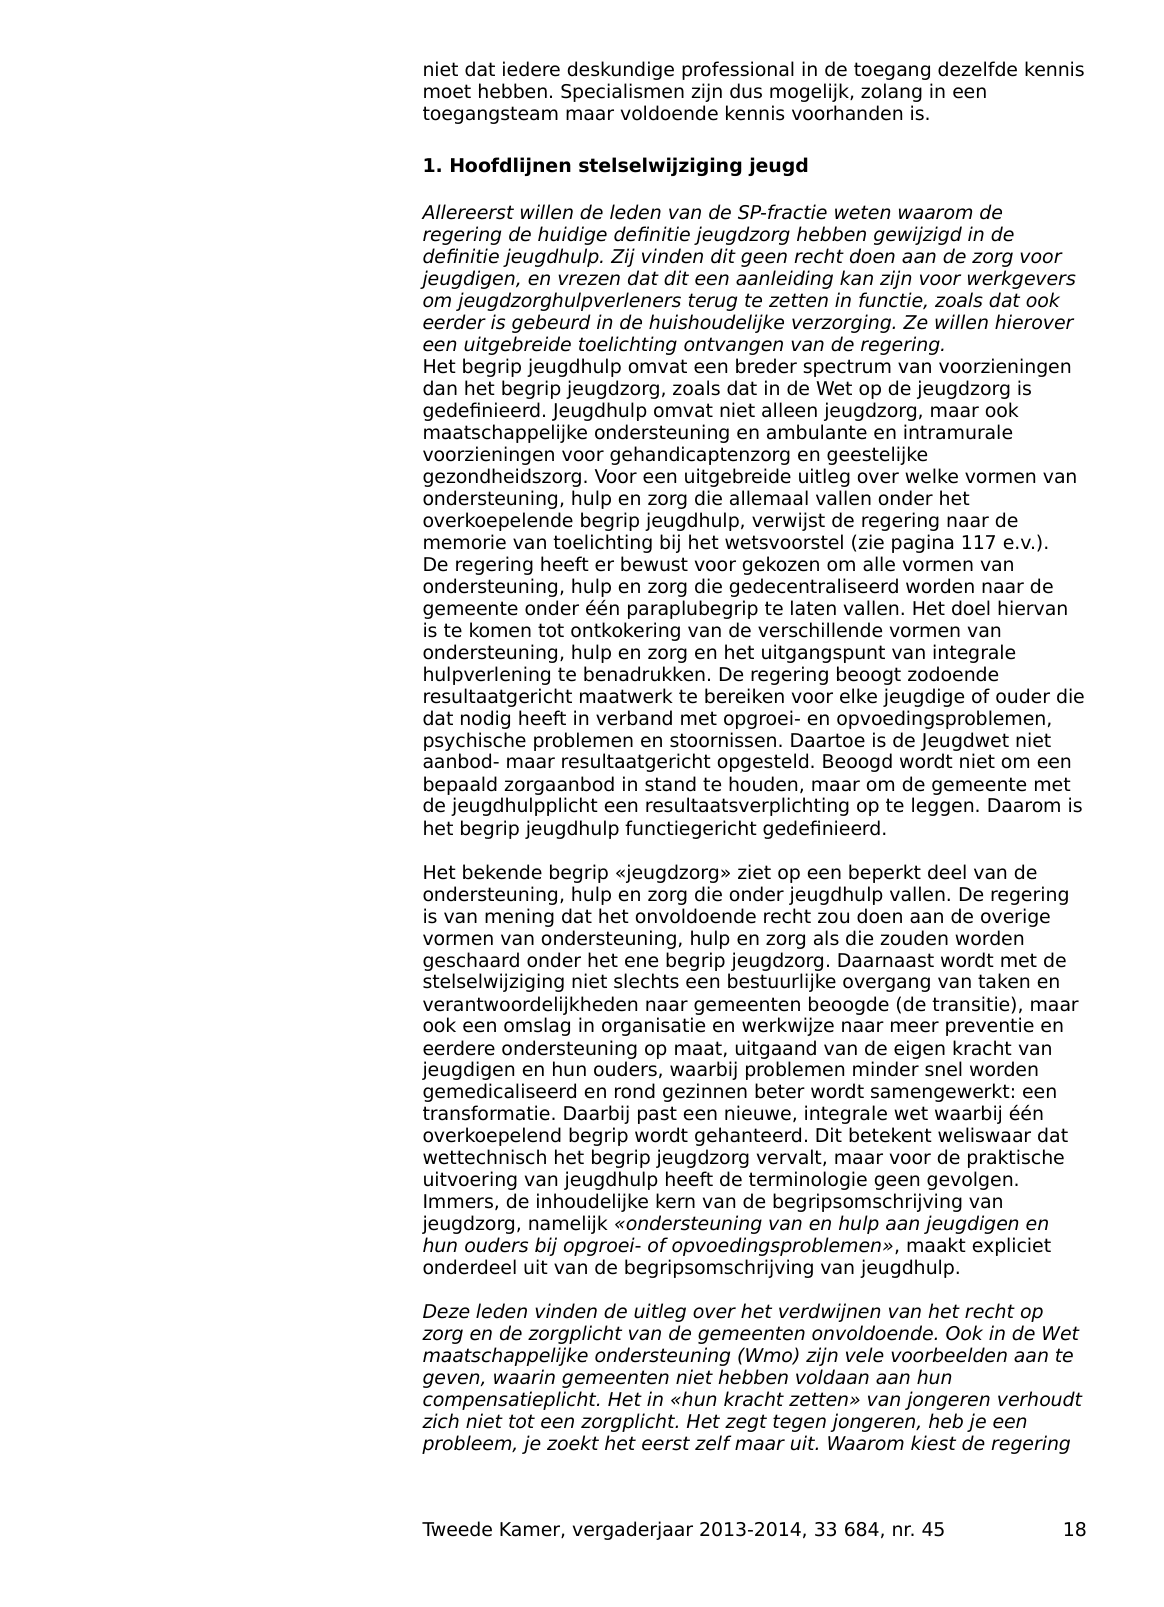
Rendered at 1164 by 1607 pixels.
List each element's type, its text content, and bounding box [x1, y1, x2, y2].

text Het bekende begrip «jeugdzorg» ziet op een beperkt deel van de ondersteuning, hulp en zorg die onder jeugdhulp vallen. De regering is van mening dat het onvoldoende recht zou doen aan de overige vormen van ondersteuning, hulp en zorg als die zouden worden geschaard onder het ene begrip jeugdzorg. Daarnaast wordt met de stelselwijziging niet slechts een bestuurlijke overgang van taken en verantwoordelijkheden naar gemeenten beoogde (de transitie), maar ook een omslag in organisatie en werkwijze naar meer preventie en eerdere ondersteuning op maat, uitgaand van de eigen kracht van jeugdigen en hun ouders, waarbij problemen minder snel worden gemedicaliseerd en rond gezinnen beter wordt samengewerkt: een transformatie. Daarbij past een nieuwe, integrale wet waarbij één overkoepelend begrip wordt gehanteerd. Dit betekent weliswaar dat wettechnisch het begrip jeugdzorg vervalt, maar voor de praktische uitvoering van jeugdhulp heeft de terminologie geen gevolgen. Immers, de inhoudelijke kern van de begripsomschrijving van jeugdzorg, namelijk «ondersteuning van en hulp aan jeugdigen en hun ouders bij opgroei- of opvoedingsproblemen», maakt expliciet onderdeel uit van de begripsomschrijving van jeugdhulp. [422, 862, 1087, 1279]
text Het begrip jeugdhulp omvat een breder spectrum van voorzieningen dan het begrip jeugdzorg, zoals dat in de Wet op de jeugdzorg is gedefinieerd. Jeugdhulp omvat niet alleen jeugdzorg, maar ook maatschappelijke ondersteuning en ambulante en intramurale voorzieningen voor gehandicaptenzorg en geestelijke gezondheidszorg. Voor een uitgebreide uitleg over welke vormen van ondersteuning, hulp en zorg die allemaal vallen onder het overkoepelende begrip jeugdhulp, verwijst de regering naar de memorie van toelichting bij het wetsvoorstel (zie pagina 117 e.v.). [422, 356, 1087, 554]
text niet dat iedere deskundige professional in de toegang dezelfde kennis moet hebben. Specialismen zijn dus mogelijk, zolang in een toegangsteam maar voldoende kennis voorhanden is. [422, 59, 1087, 125]
text Deze leden vinden de uitleg over het verdwijnen van het recht op zorg en de zorgplicht van de gemeenten onvoldoende. Ook in de Wet maatschappelijke ondersteuning (Wmo) zijn vele voorbeelden aan te geven, waarin gemeenten niet hebben voldaan aan hun compensatieplicht. Het in «hun kracht zetten» van jongeren verhoudt zich niet tot een zorgplicht. Het zegt tegen jongeren, heb je een probleem, je zoekt het eerst zelf maar uit. Waarom kiest de regering [422, 1301, 1087, 1455]
text De regering heeft er bewust voor gekozen om alle vormen van ondersteuning, hulp en zorg die gedecentraliseerd worden naar de gemeente onder één paraplubegrip te laten vallen. Het doel hiervan is te komen tot ontkokering van de verschillende vormen van ondersteuning, hulp en zorg en het uitgangspunt van integrale hulpverlening te benadrukken. De regering beoogt zodoende resultaatgericht maatwerk te bereiken voor elke jeugdige of ouder die dat nodig heeft in verband met opgroei- en opvoedingsproblemen, psychische problemen en stoornissen. Daartoe is de Jeugdwet niet aanbod- maar resultaatgericht opgesteld. Beoogd wordt niet om een bepaald zorgaanbod in stand te houden, maar om de gemeente met de jeugdhulpplicht een resultaatsverplichting op te leggen. Daarom is het begrip jeugdhulp functiegericht gedefinieerd. [422, 554, 1087, 839]
text Allereerst willen de leden van de SP-fractie weten waarom de regering de huidige definitie jeugdzorg hebben gewijzigd in de definitie jeugdhulp. Zij vinden dit geen recht doen aan de zorg voor jeugdigen, en vrezen dat dit een aanleiding kan zijn voor werkgevers om jeugdzorghulpverleners terug te zetten in functie, zoals dat ook eerder is gebeurd in de huishoudelijke verzorging. Ze willen hierover een uitgebreide toelichting ontvangen van de regering. [422, 202, 1087, 356]
subtitle 1. Hoofdlijnen stelselwijziging jeugd [422, 155, 1087, 177]
